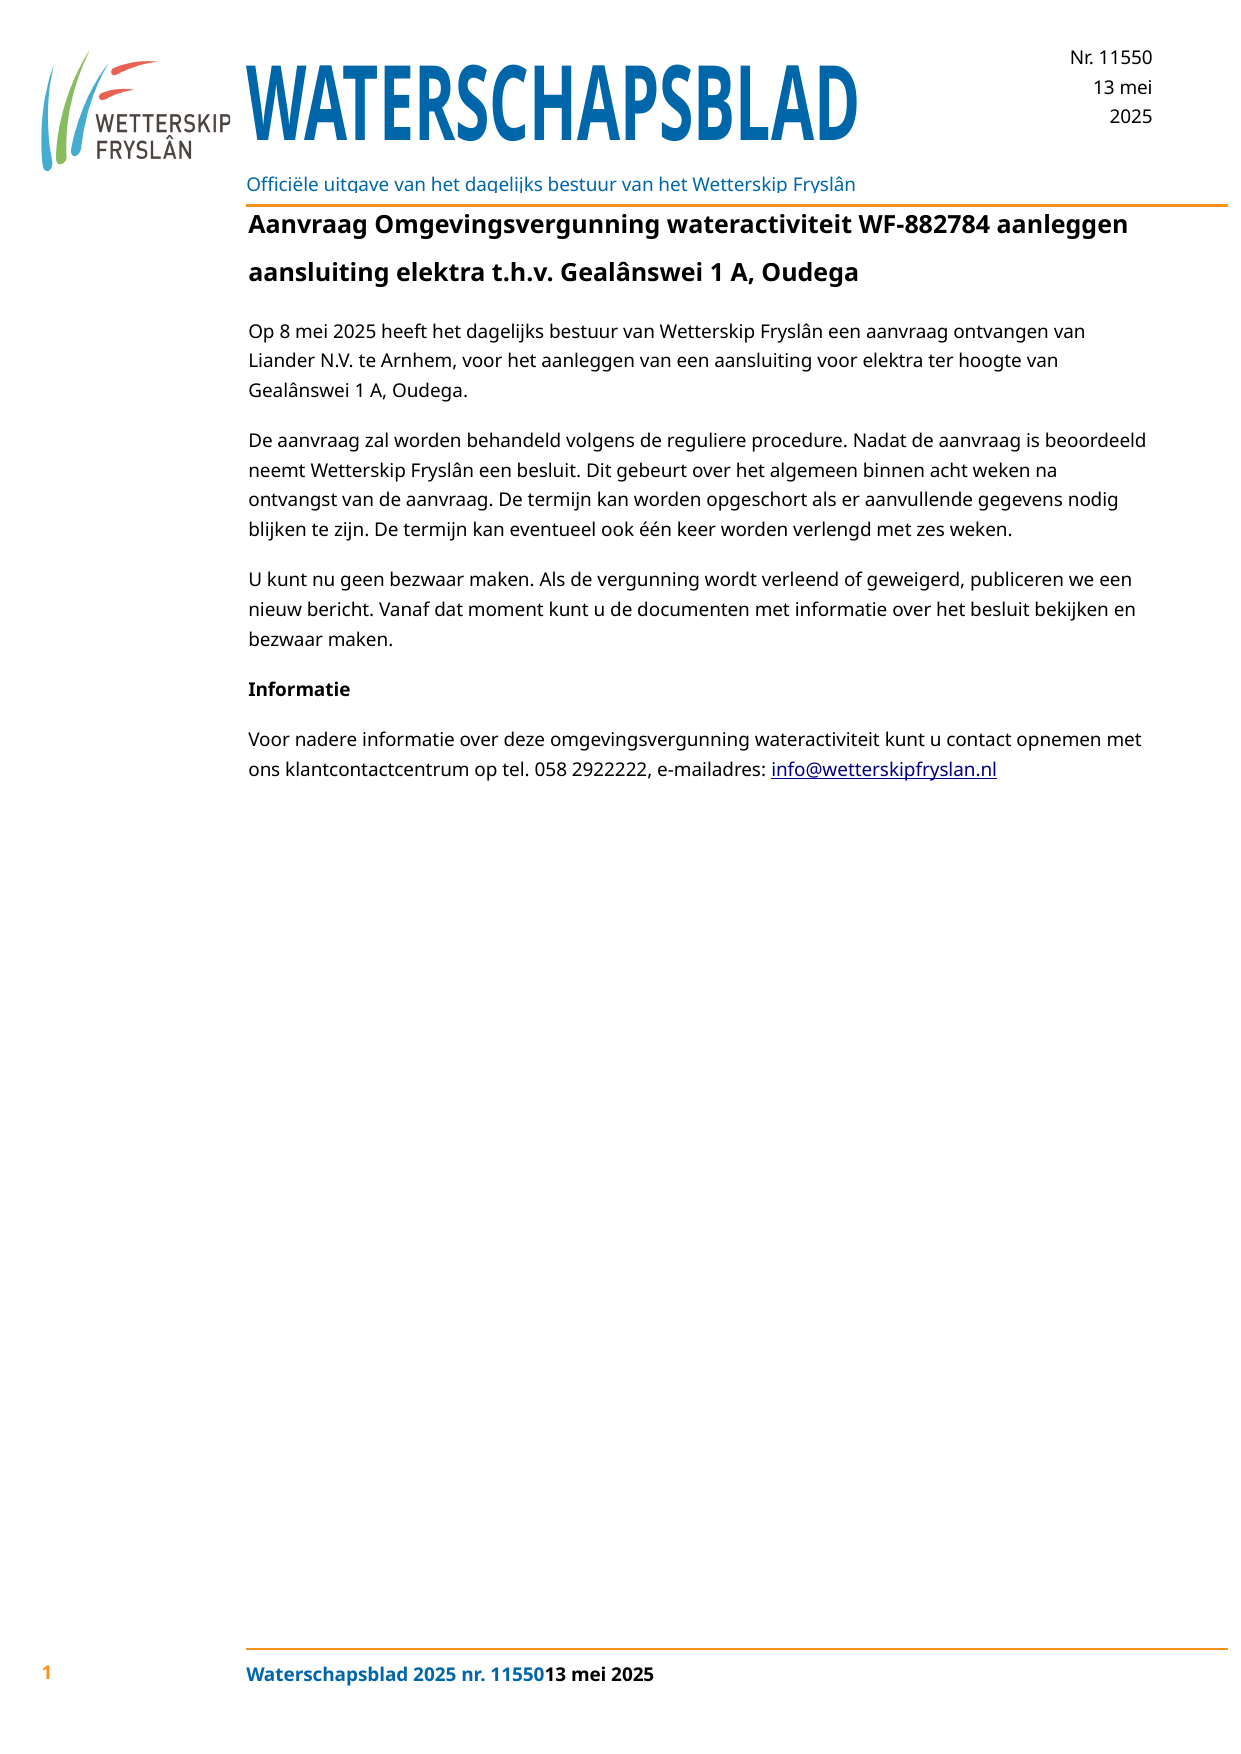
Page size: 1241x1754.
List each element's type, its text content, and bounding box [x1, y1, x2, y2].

text U kunt nu geen bezwaar maken. Als de vergunning wordt verleend of geweigerd, publiceren we een nieuw bericht. Vanaf dat moment kunt u de documenten met informatie over het besluit bekijken en bezwaar maken. [248, 567, 1152, 652]
picture [41, 47, 231, 172]
text Aanvraag Omgevingsvergunning wateractiviteit WF-882784 aanleggen aansluiting elektra t.h.v. Gealânswei 1 A, Oudega [248, 207, 1152, 288]
text Informatie [248, 676, 1152, 702]
text Voor nadere informatie over deze omgevingsvergunning wateractiviteit kunt u contact opnemen met ons klantcontactcentrum op tel. 058 2922222, e-mailadres: info@wetterskipfryslan.nl [248, 727, 1152, 782]
text De aanvraag zal worden behandeld volgens de reguliere procedure. Nadat de aanvraag is beoordeeld neemt Wetterskip Fryslân een besluit. Dit gebeurt over het algemeen binnen acht weken na ontvangst van de aanvraag. De termijn kan worden opgeschort als er aanvullende gegevens nodig blijken te zijn. De termijn kan eventueel ook één keer worden verlengd met zes weken. [248, 427, 1152, 542]
text Op 8 mei 2025 heeft het dagelijks bestuur van Wetterskip Fryslân een aanvraag ontvangen van Liander N.V. te Arnhem, voor het aanleggen van een aansluiting voor elektra ter hoogte van Gealânswei 1 A, Oudega. [248, 318, 1152, 403]
